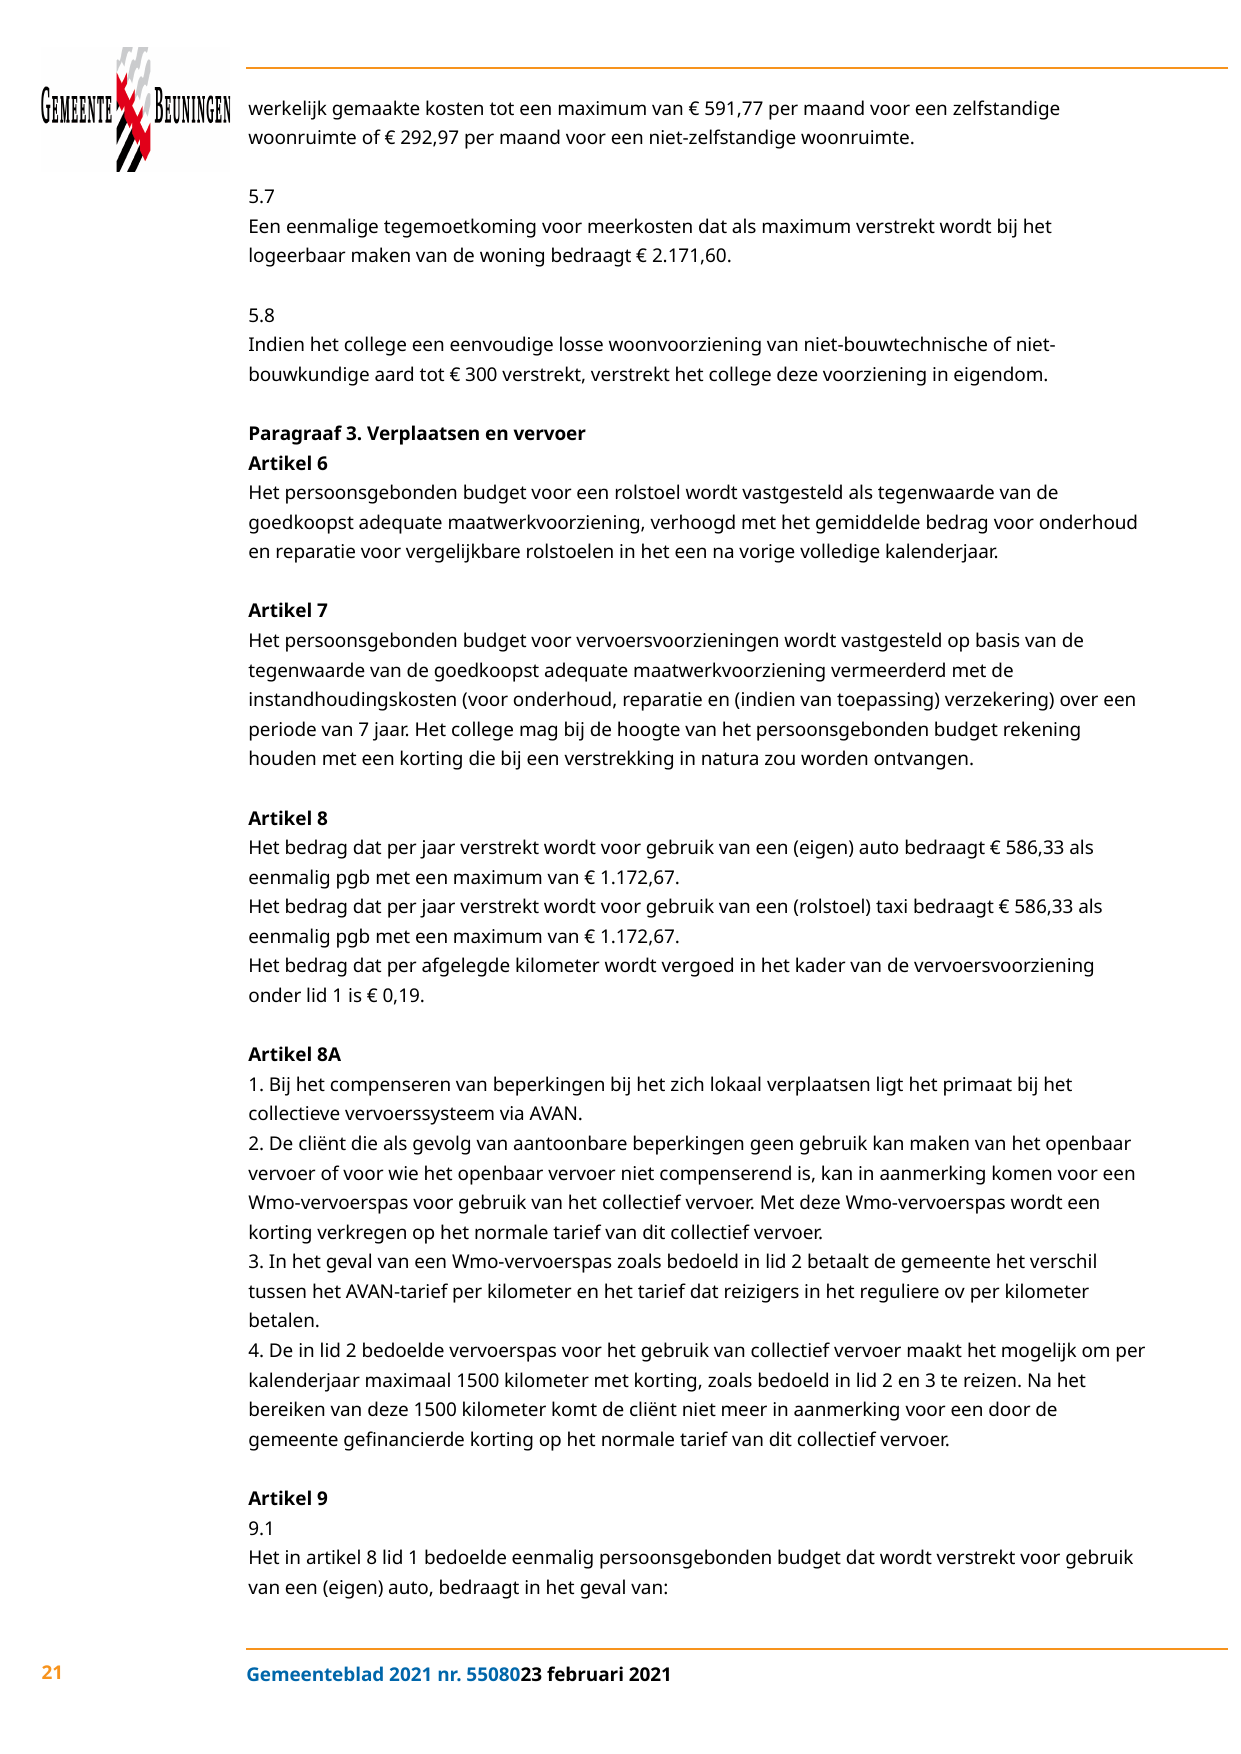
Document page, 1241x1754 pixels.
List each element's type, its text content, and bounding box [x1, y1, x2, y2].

text Het bedrag dat per jaar verstrekt wordt voor gebruik van een (eigen) auto bedraagt € 586,33 als eenmalig pgb met een maximum van € 1.172,67. [248, 834, 1152, 890]
text Het persoonsgebonden budget voor vervoersvoorzieningen wordt vastgesteld op basis van de tegenwaarde van de goedkoopst adequate maatwerkvoorziening vermeerderd met de instandhoudingskosten (voor onderhoud, reparatie en (indien van toepassing) verzekering) over een periode van 7 jaar. Het college mag bij de hoogte van het persoonsgebonden budget rekening houden met een korting die bij een verstrekking in natura zou worden ontvangen. [248, 627, 1152, 771]
text 1. Bij het compenseren van beperkingen bij het zich lokaal verplaatsen ligt het primaat bij het collectieve vervoerssysteem via AVAN. [248, 1071, 1152, 1126]
text Het in artikel 8 lid 1 bedoelde eenmalig persoonsgebonden budget dat wordt verstrekt voor gebruik van een (eigen) auto, bedraagt in het geval van: [248, 1544, 1152, 1600]
text Het bedrag dat per afgelegde kilometer wordt vergoed in het kader van de vervoersvoorziening onder lid 1 is € 0,19. [248, 953, 1152, 1008]
text 5.7 [248, 183, 1152, 209]
text Artikel 8A [248, 1041, 1152, 1067]
text Artikel 9 [248, 1485, 1152, 1511]
text Het persoonsgebonden budget voor een rolstoel wordt vastgesteld als tegenwaarde van de goedkoopst adequate maatwerkvoorziening, verhoogd met het gemiddelde bedrag voor onderhoud en reparatie voor vergelijkbare rolstoelen in het een na vorige volledige kalenderjaar. [248, 479, 1152, 564]
text 5.8 [248, 302, 1152, 328]
text Artikel 8 [248, 805, 1152, 831]
text Artikel 6 [248, 450, 1152, 476]
picture [41, 47, 231, 172]
text Paragraaf 3. Verplaatsen en vervoer [248, 420, 1152, 446]
text Een eenmalige tegemoetkoming voor meerkosten dat als maximum verstrekt wordt bij het logeerbaar maken van de woning bedraagt € 2.171,60. [248, 213, 1152, 268]
text 9.1 [248, 1515, 1152, 1541]
text 3. In het geval van een Wmo-vervoerspas zoals bedoeld in lid 2 betaalt de gemeente het verschil tussen het AVAN-tarief per kilometer en het tarief dat reizigers in het reguliere ov per kilometer betalen. [248, 1248, 1152, 1333]
text werkelijk gemaakte kosten tot een maximum van € 591,77 per maand voor een zelfstandige woonruimte of € 292,97 per maand voor een niet-zelfstandige woonruimte. [248, 95, 1152, 150]
text Het bedrag dat per jaar verstrekt wordt voor gebruik van een (rolstoel) taxi bedraagt € 586,33 als eenmalig pgb met een maximum van € 1.172,67. [248, 893, 1152, 949]
text 4. De in lid 2 bedoelde vervoerspas voor het gebruik van collectief vervoer maakt het mogelijk om per kalenderjaar maximaal 1500 kilometer met korting, zoals bedoeld in lid 2 en 3 te reizen. Na het bereiken van deze 1500 kilometer komt de cliënt niet meer in aanmerking voor een door de gemeente gefinancierde korting op het normale tarief van dit collectief vervoer. [248, 1337, 1152, 1452]
text Artikel 7 [248, 598, 1152, 623]
text 2. De cliënt die als gevolg van aantoonbare beperkingen geen gebruik kan maken van het openbaar vervoer of voor wie het openbaar vervoer niet compenserend is, kan in aanmerking komen voor een Wmo-vervoerspas voor gebruik van het collectief vervoer. Met deze Wmo-vervoerspas wordt een korting verkregen op het normale tarief van dit collectief vervoer. [248, 1130, 1152, 1245]
text Indien het college een eenvoudige losse woonvoorziening van niet-bouwtechnische of niet-bouwkundige aard tot € 300 verstrekt, verstrekt het college deze voorziening in eigendom. [248, 331, 1152, 387]
